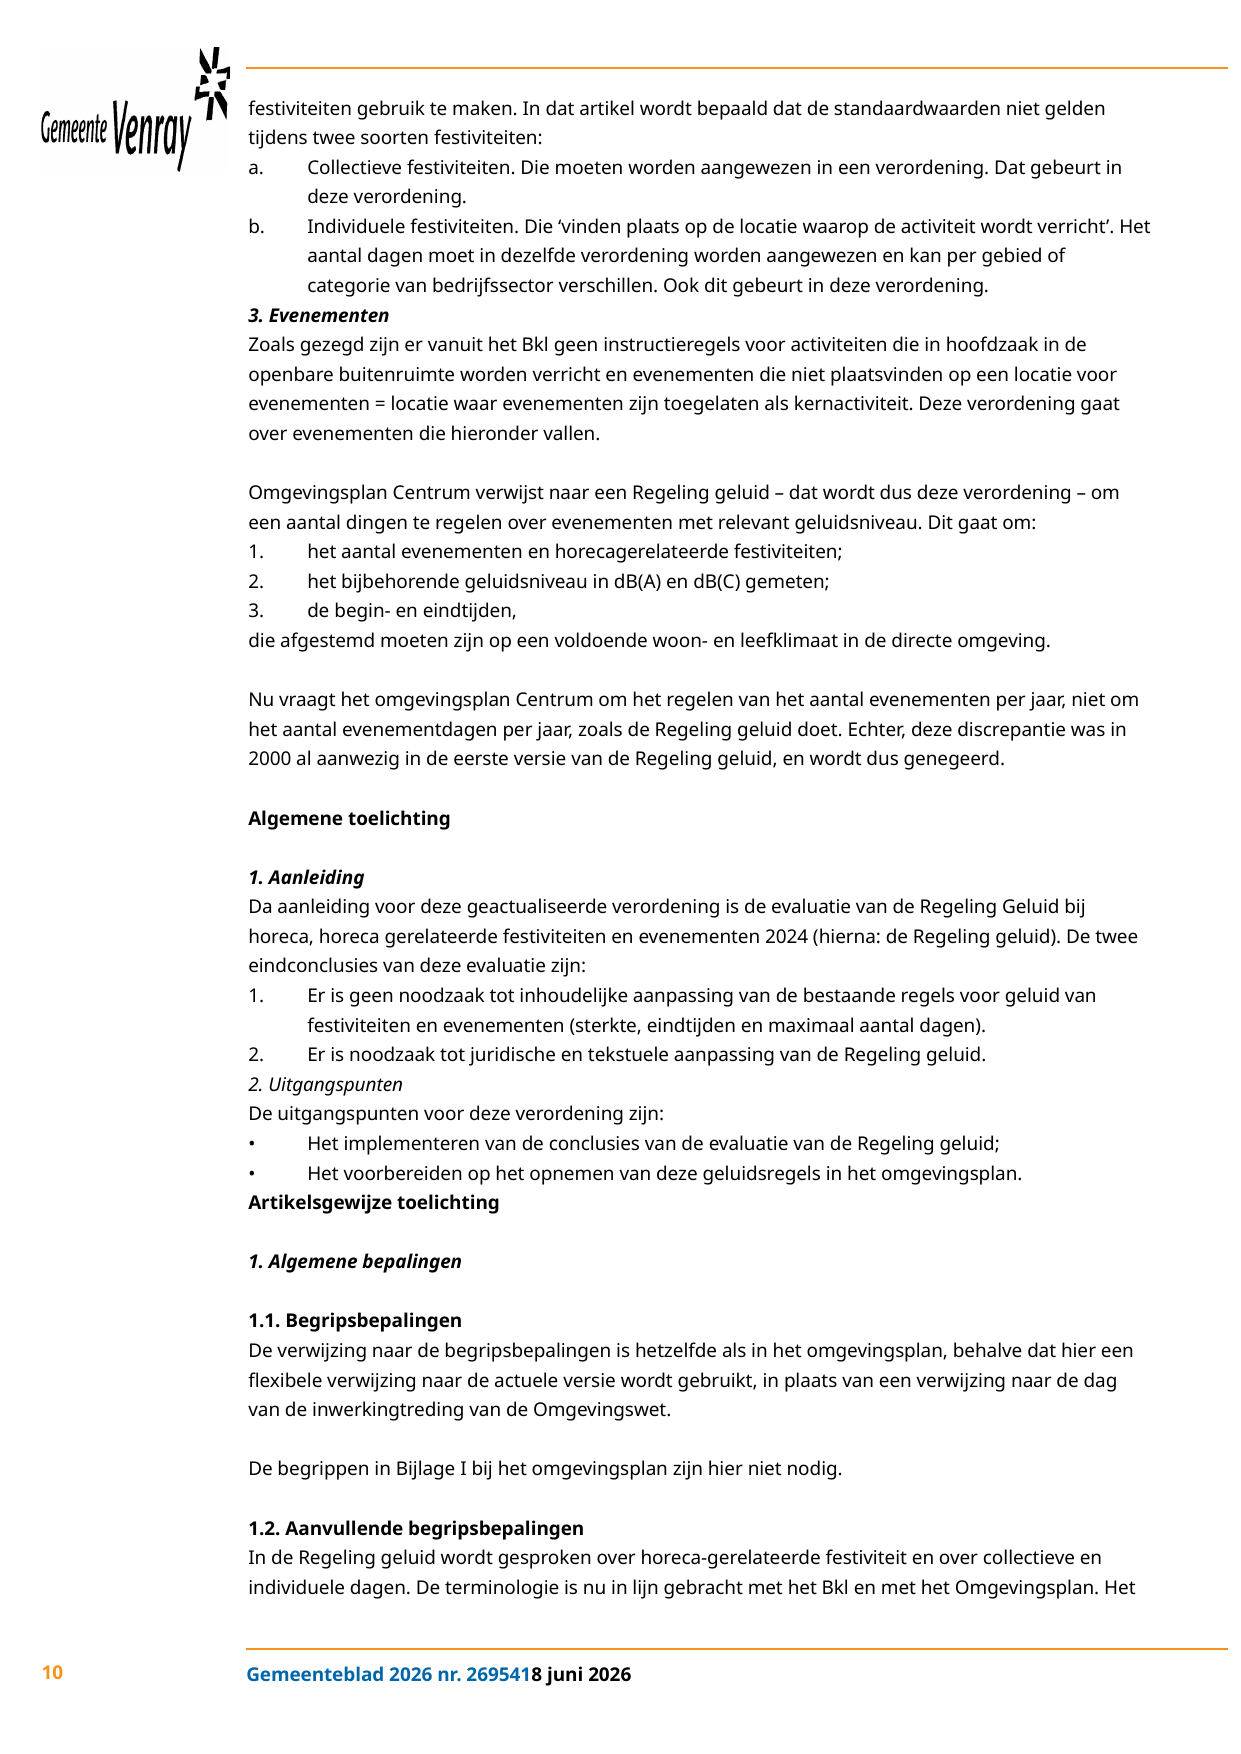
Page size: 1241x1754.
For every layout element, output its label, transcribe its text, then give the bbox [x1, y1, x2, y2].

text 1. Algemene bepalingen [248, 1248, 1152, 1274]
list de begin- en eindtijden, [248, 598, 1152, 623]
text Artikelsgewijze toelichting [248, 1189, 1152, 1215]
text 1. Aanleiding [248, 864, 1152, 890]
text 1.1. Begripsbepalingen [248, 1308, 1152, 1333]
list Individuele festiviteiten. Die ‘vinden plaats op de locatie waarop de activiteit wordt verricht’. Het aantal dagen moet in dezelfde verordening worden aangewezen en kan per gebied of categorie van bedrijfssector verschillen. Ook dit gebeurt in deze verordening. [248, 213, 1152, 298]
text 3. Evenementen [248, 302, 1152, 328]
list het aantal evenementen en horecagerelateerde festiviteiten; [248, 538, 1152, 564]
text 2. Uitgangspunten [248, 1071, 1152, 1097]
text Nu vraagt het omgevingsplan Centrum om het regelen van het aantal evenementen per jaar, niet om het aantal evenementdagen per jaar, zoals de Regeling geluid doet. Echter, deze discrepantie was in 2000 al aanwezig in de eerste versie van de Regeling geluid, en wordt dus genegeerd. [248, 686, 1152, 771]
list Er is geen noodzaak tot inhoudelijke aanpassing van de bestaande regels voor geluid van festiviteiten en evenementen (sterkte, eindtijden en maximaal aantal dagen). [248, 982, 1152, 1038]
list Collectieve festiviteiten. Die moeten worden aangewezen in een verordening. Dat gebeurt in deze verordening. [248, 154, 1152, 209]
text die afgestemd moeten zijn op een voldoende woon- en leefklimaat in de directe omgeving. [248, 627, 1152, 653]
text De verwijzing naar de begripsbepalingen is hetzelfde als in het omgevingsplan, behalve dat hier een flexibele verwijzing naar de actuele versie wordt gebruikt, in plaats van een verwijzing naar de dag van de inwerkingtreding van de Omgevingswet. [248, 1337, 1152, 1422]
text Algemene toelichting [248, 805, 1152, 831]
list het bijbehorende geluidsniveau in dB(A) en dB(C) gemeten; [248, 568, 1152, 594]
text Da aanleiding voor deze geactualiseerde verordening is de evaluatie van de Regeling Geluid bij horeca, horeca gerelateerde festiviteiten en evenementen 2024 (hierna: de Regeling geluid). De twee eindconclusies van deze evaluatie zijn: [248, 893, 1152, 978]
list Het implementeren van de conclusies van de evaluatie van de Regeling geluid; [248, 1130, 1152, 1156]
text De uitgangspunten voor deze verordening zijn: [248, 1101, 1152, 1126]
text De begrippen in Bijlage I bij het omgevingsplan zijn hier niet nodig. [248, 1456, 1152, 1481]
text In de Regeling geluid wordt gesproken over horeca-gerelateerde festiviteit en over collectieve en individuele dagen. De terminologie is nu in lijn gebracht met het Bkl en met het Omgevingsplan. Het [248, 1544, 1152, 1600]
text 1.2. Aanvullende begripsbepalingen [248, 1515, 1152, 1541]
picture [41, 47, 231, 172]
list Er is noodzaak tot juridische en tekstuele aanpassing van de Regeling geluid. [248, 1041, 1152, 1067]
text Zoals gezegd zijn er vanuit het Bkl geen instructieregels voor activiteiten die in hoofdzaak in de openbare buitenruimte worden verricht en evenementen die niet plaatsvinden op een locatie voor evenementen = locatie waar evenementen zijn toegelaten als kernactiviteit. Deze verordening gaat over evenementen die hieronder vallen. [248, 331, 1152, 446]
text festiviteiten gebruik te maken. In dat artikel wordt bepaald dat de standaardwaarden niet gelden tijdens twee soorten festiviteiten: [248, 95, 1152, 150]
list Het voorbereiden op het opnemen van deze geluidsregels in het omgevingsplan. [248, 1160, 1152, 1186]
text Omgevingsplan Centrum verwijst naar een Regeling geluid – dat wordt dus deze verordening – om een aantal dingen te regelen over evenementen met relevant geluidsniveau. Dit gaat om: [248, 479, 1152, 535]
